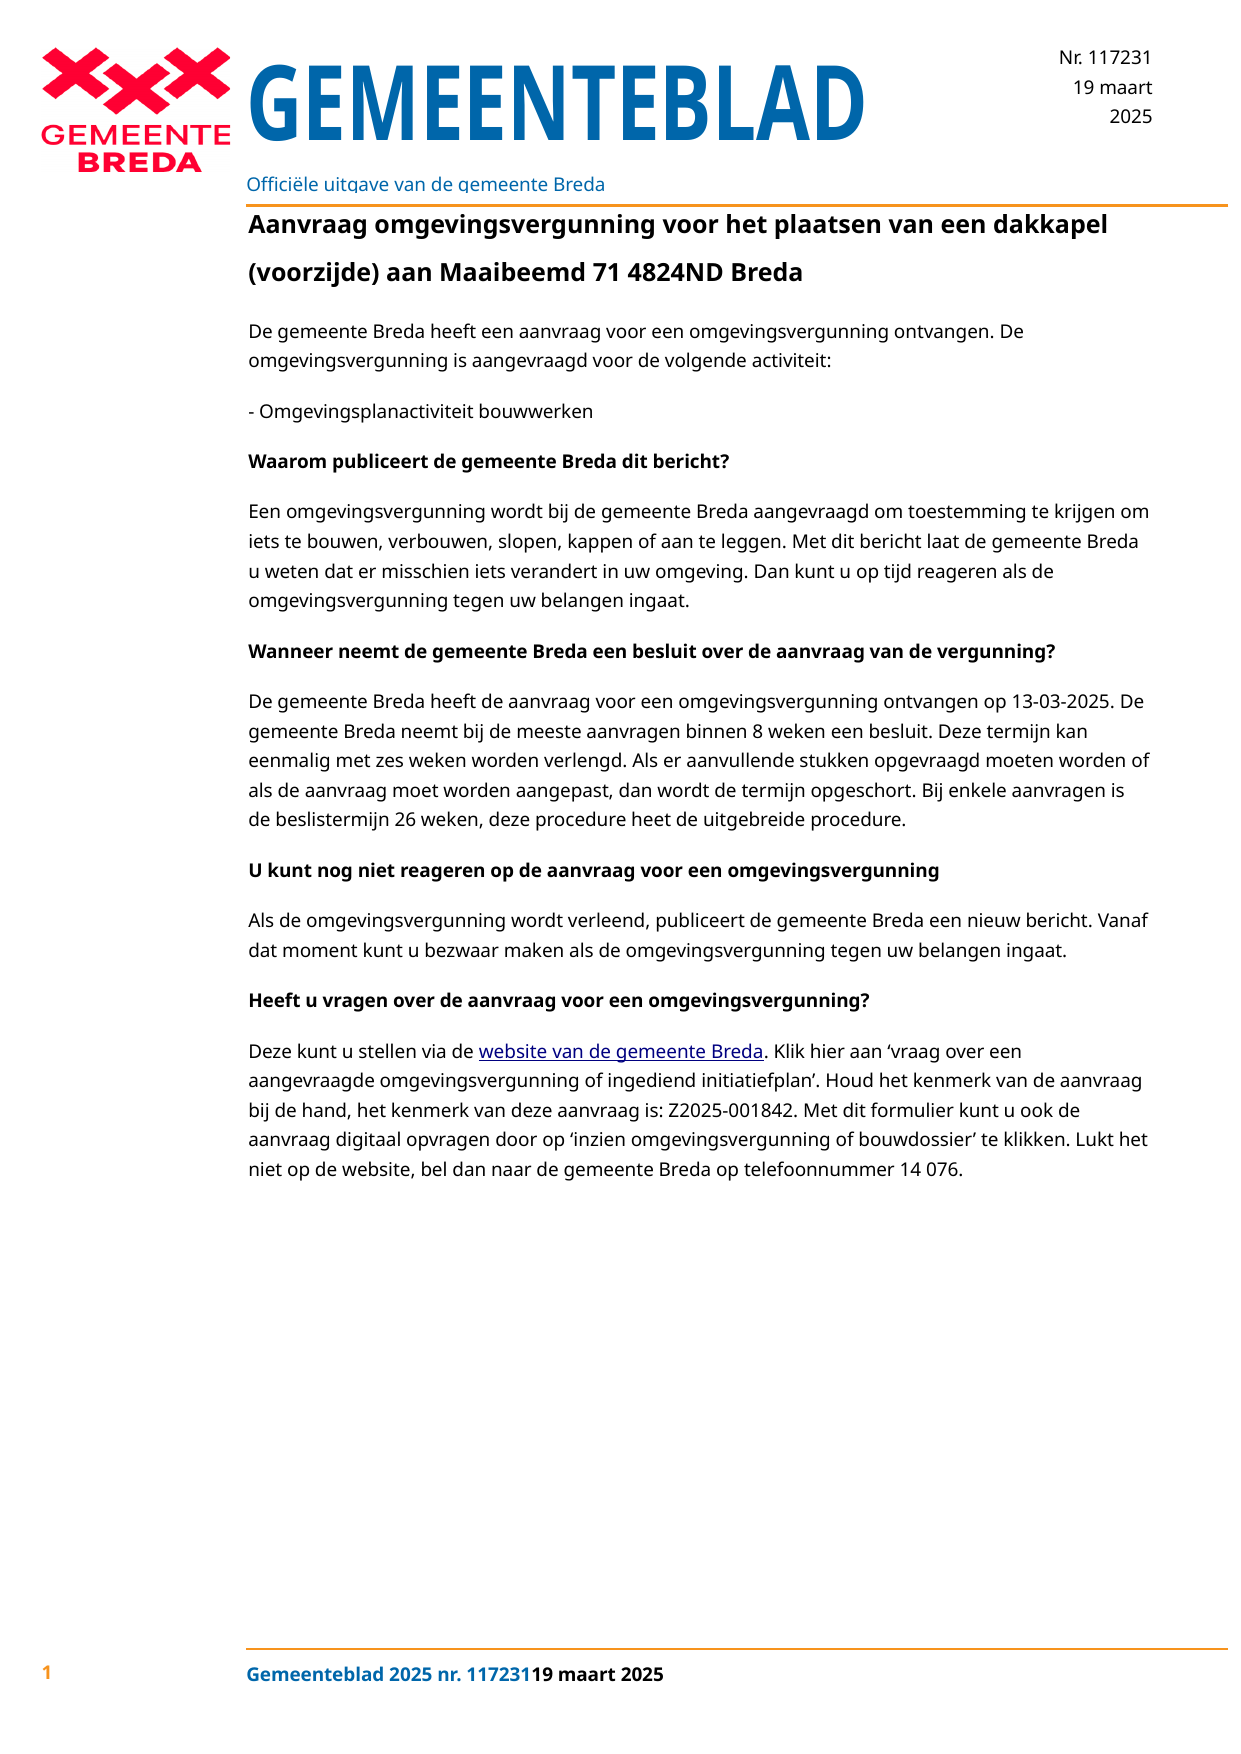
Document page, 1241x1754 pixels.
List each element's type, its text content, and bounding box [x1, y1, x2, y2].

text Deze kunt u stellen via de website van de gemeente Breda. Klik hier aan ‘vraag over een aangevraagde omgevingsvergunning of ingediend initiatiefplan’. Houd het kenmerk van de aanvraag bij de hand, het kenmerk van deze aanvraag is: Z2025-001842. Met dit formulier kunt u ook de aanvraag digitaal opvragen door op ‘inzien omgevingsvergunning of bouwdossier’ te klikken. Lukt het niet op de website, bel dan naar de gemeente Breda op telefoonnummer 14 076. [248, 1038, 1152, 1182]
text Als de omgevingsvergunning wordt verleend, publiceert de gemeente Breda een nieuw bericht. Vanaf dat moment kunt u bezwaar maken als de omgevingsvergunning tegen uw belangen ingaat. [248, 907, 1152, 963]
text Aanvraag omgevingsvergunning voor het plaatsen van een dakkapel (voorzijde) aan Maaibeemd 71 4824ND Breda [248, 207, 1152, 288]
text - Omgevingsplanactiviteit bouwwerken [248, 398, 1152, 424]
text Heeft u vragen over de aanvraag voor een omgevingsvergunning? [248, 987, 1152, 1013]
text Wanneer neemt de gemeente Breda een besluit over de aanvraag van de vergunning? [248, 638, 1152, 664]
picture [41, 47, 231, 172]
text Een omgevingsvergunning wordt bij de gemeente Breda aangevraagd om toestemming te krijgen om iets te bouwen, verbouwen, slopen, kappen of aan te leggen. Met dit bericht laat de gemeente Breda u weten dat er misschien iets verandert in uw omgeving. Dan kunt u op tijd reageren als de omgevingsvergunning tegen uw belangen ingaat. [248, 499, 1152, 613]
text De gemeente Breda heeft een aanvraag voor een omgevingsvergunning ontvangen. De omgevingsvergunning is aangevraagd voor de volgende activiteit: [248, 318, 1152, 373]
text De gemeente Breda heeft de aanvraag voor een omgevingsvergunning ontvangen op 13-03-2025. De gemeente Breda neemt bij de meeste aanvragen binnen 8 weken een besluit. Deze termijn kan eenmalig met zes weken worden verlengd. Als er aanvullende stukken opgevraagd moeten worden of als de aanvraag moet worden aangepast, dan wordt de termijn opgeschort. Bij enkele aanvragen is de beslistermijn 26 weken, deze procedure heet de uitgebreide procedure. [248, 688, 1152, 832]
text U kunt nog niet reageren op de aanvraag voor een omgevingsvergunning [248, 857, 1152, 883]
text Waarom publiceert de gemeente Breda dit bericht? [248, 448, 1152, 474]
